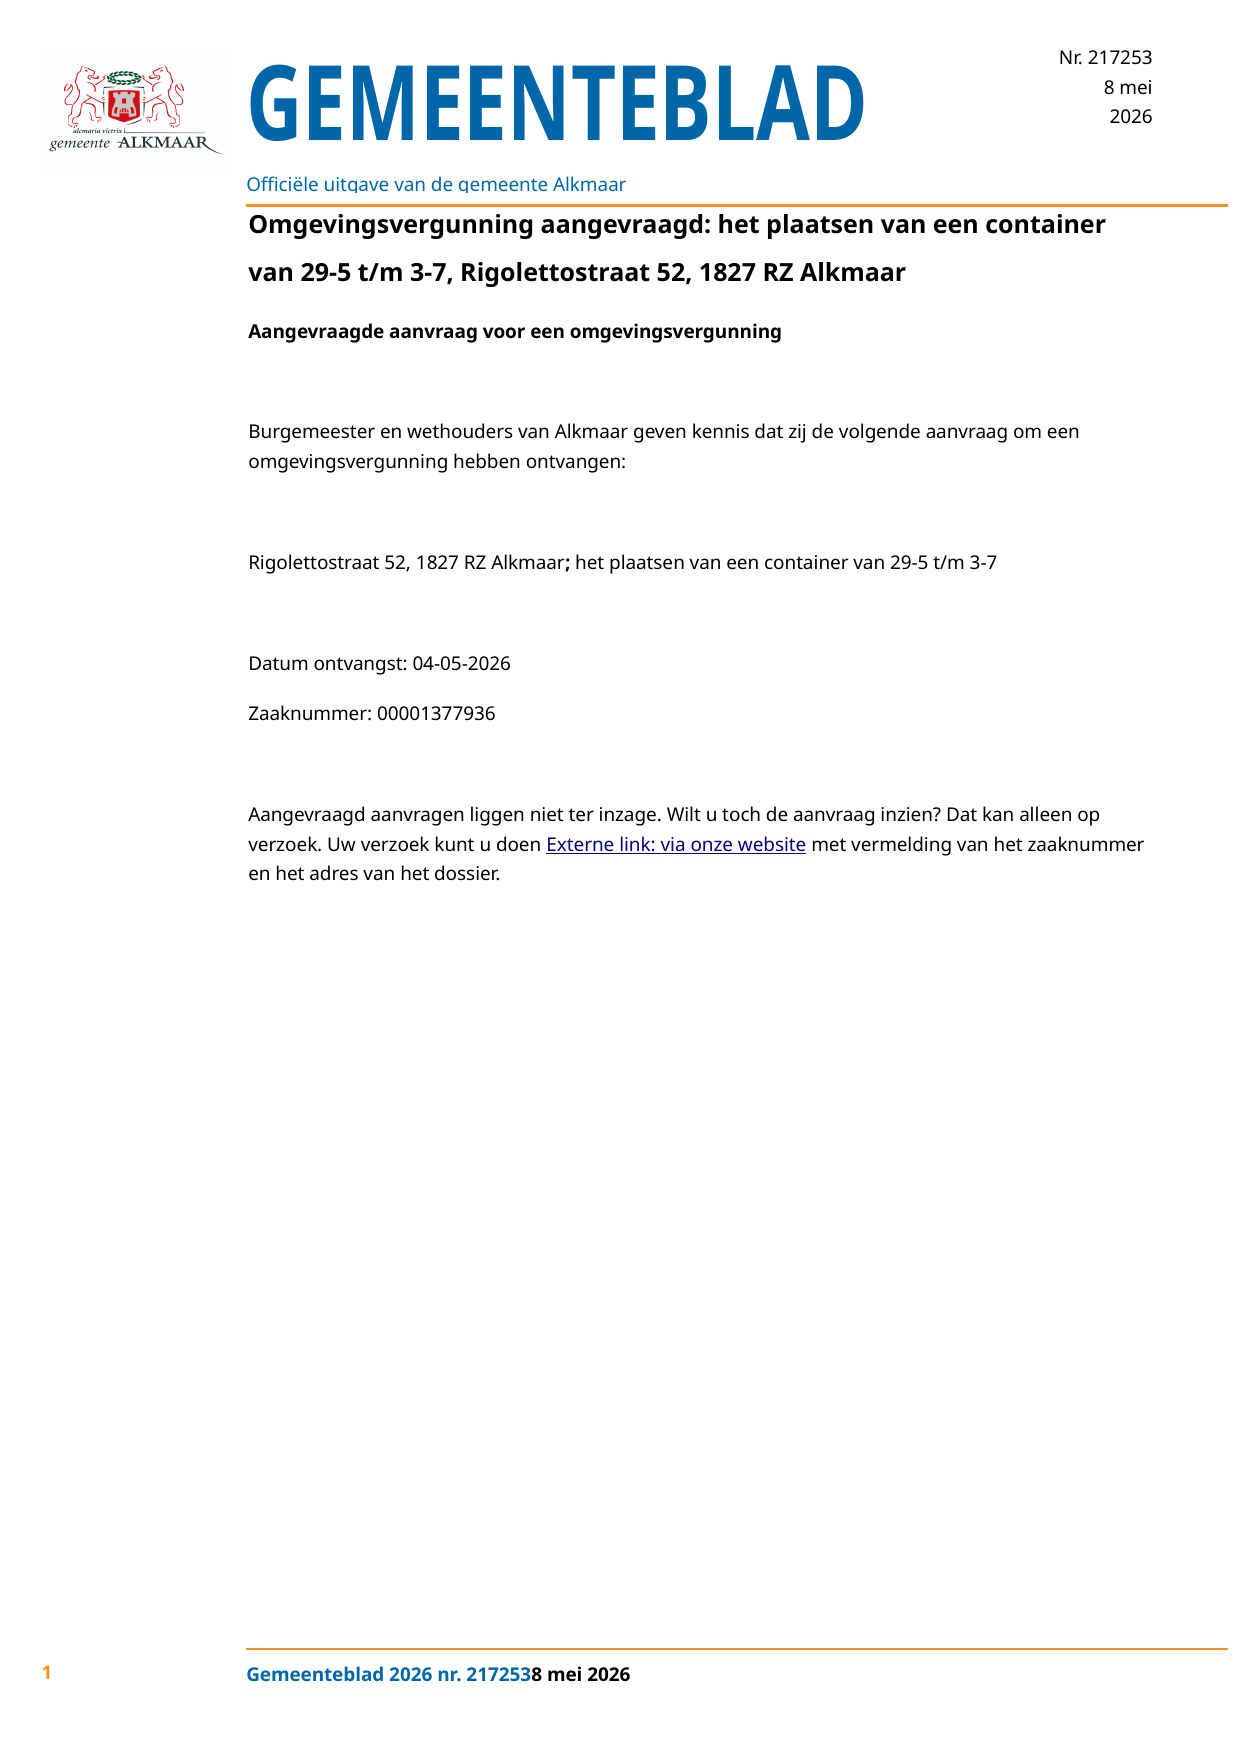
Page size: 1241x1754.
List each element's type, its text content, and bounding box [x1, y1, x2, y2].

text Aangevraagde aanvraag voor een omgevingsvergunning [248, 318, 1152, 344]
text Rigolettostraat 52, 1827 RZ Alkmaar; het plaatsen van een container van 29-5 t/m 3-7 [248, 549, 1152, 575]
text Datum ontvangst: 04-05-2026 [248, 650, 1152, 676]
text Aangevraagd aanvragen liggen niet ter inzage. Wilt u toch de aanvraag inzien? Dat kan alleen op verzoek. Uw verzoek kunt u doen Externe link: via onze website met vermelding van het zaaknummer en het adres van het dossier. [248, 801, 1152, 886]
text Omgevingsvergunning aangevraagd: het plaatsen van een container van 29-5 t/m 3-7, Rigolettostraat 52, 1827 RZ Alkmaar [248, 207, 1152, 288]
text Burgemeester en wethouders van Alkmaar geven kennis dat zij de volgende aanvraag om een omgevingsvergunning hebben ontvangen: [248, 419, 1152, 474]
picture [41, 47, 231, 172]
text Zaaknummer: 00001377936 [248, 700, 1152, 726]
